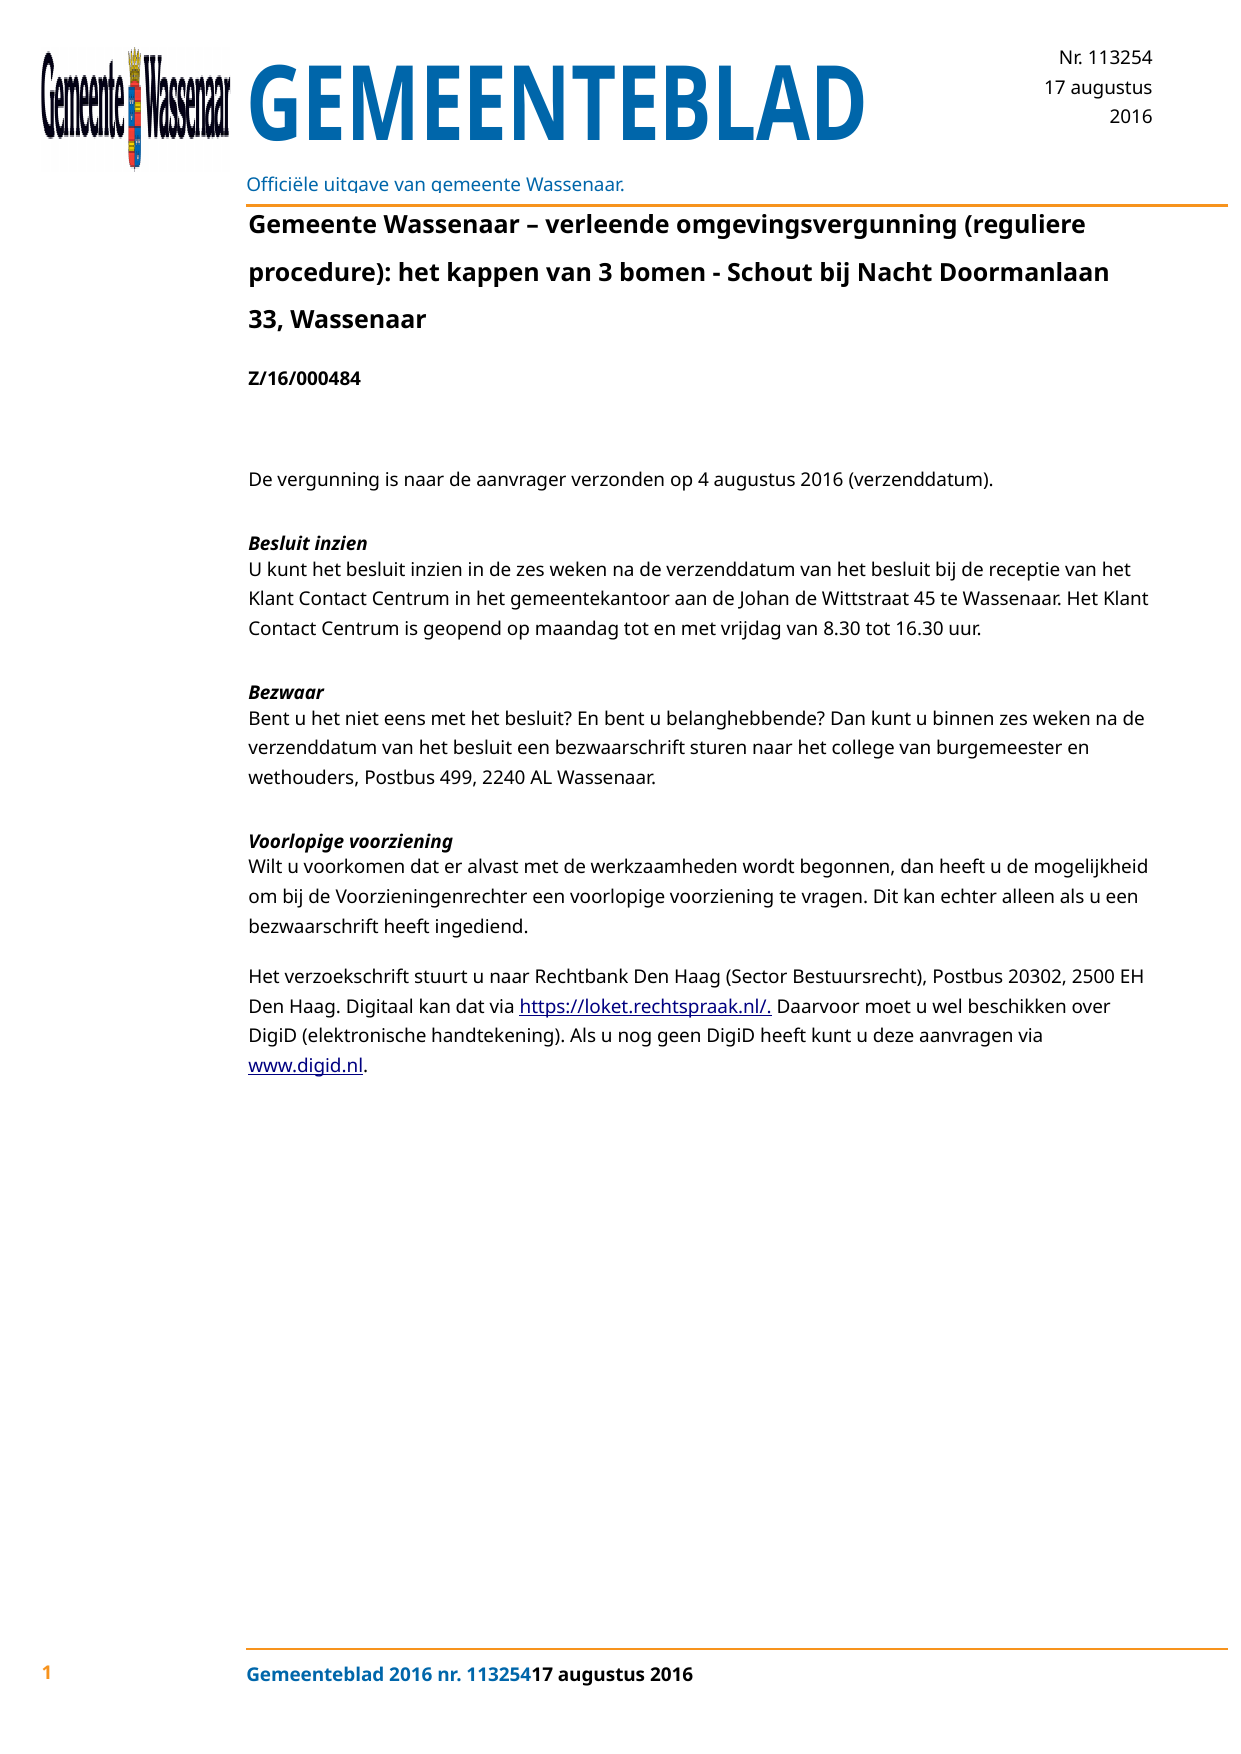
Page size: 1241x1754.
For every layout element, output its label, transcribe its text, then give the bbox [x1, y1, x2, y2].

text De vergunning is naar de aanvrager verzonden op 4 augustus 2016 (verzenddatum). [248, 466, 1152, 492]
text Bent u het niet eens met het besluit? En bent u belanghebbende? Dan kunt u binnen zes weken na de verzenddatum van het besluit een bezwaarschrift sturen naar het college van burgemeester en wethouders, Postbus 499, 2240 AL Wassenaar. [248, 705, 1152, 790]
text Het verzoekschrift stuurt u naar Rechtbank Den Haag (Sector Bestuursrecht), Postbus 20302, 2500 EH Den Haag. Digitaal kan dat via https://loket.rechtspraak.nl/. Daarvoor moet u wel beschikken over DigiD (elektronische handtekening). Als u nog geen DigiD heeft kunt u deze aanvragen via www.digid.nl. [248, 963, 1152, 1078]
text Wilt u voorkomen dat er alvast met de werkzaamheden wordt begonnen, dan heeft u de mogelijkheid om bij de Voorzieningenrechter een voorlopige voorziening te vragen. Dit kan echter alleen als u een bezwaarschrift heeft ingediend. [248, 854, 1152, 939]
text Gemeente Wassenaar – verleende omgevingsvergunning (reguliere procedure): het kappen van 3 bomen - Schout bij Nacht Doormanlaan 33, Wassenaar [248, 207, 1152, 336]
text Voorlopige voorziening [248, 828, 1152, 854]
picture [41, 47, 231, 172]
text Besluit inzien [248, 530, 1152, 556]
text U kunt het besluit inzien in de zes weken na de verzenddatum van het besluit bij de receptie van het Klant Contact Centrum in het gemeentekantoor aan de Johan de Wittstraat 45 te Wassenaar. Het Klant Contact Centrum is geopend op maandag tot en met vrijdag van 8.30 tot 16.30 uur. [248, 556, 1152, 641]
text Bezwaar [248, 679, 1152, 705]
text Z/16/000484 [248, 366, 1152, 391]
